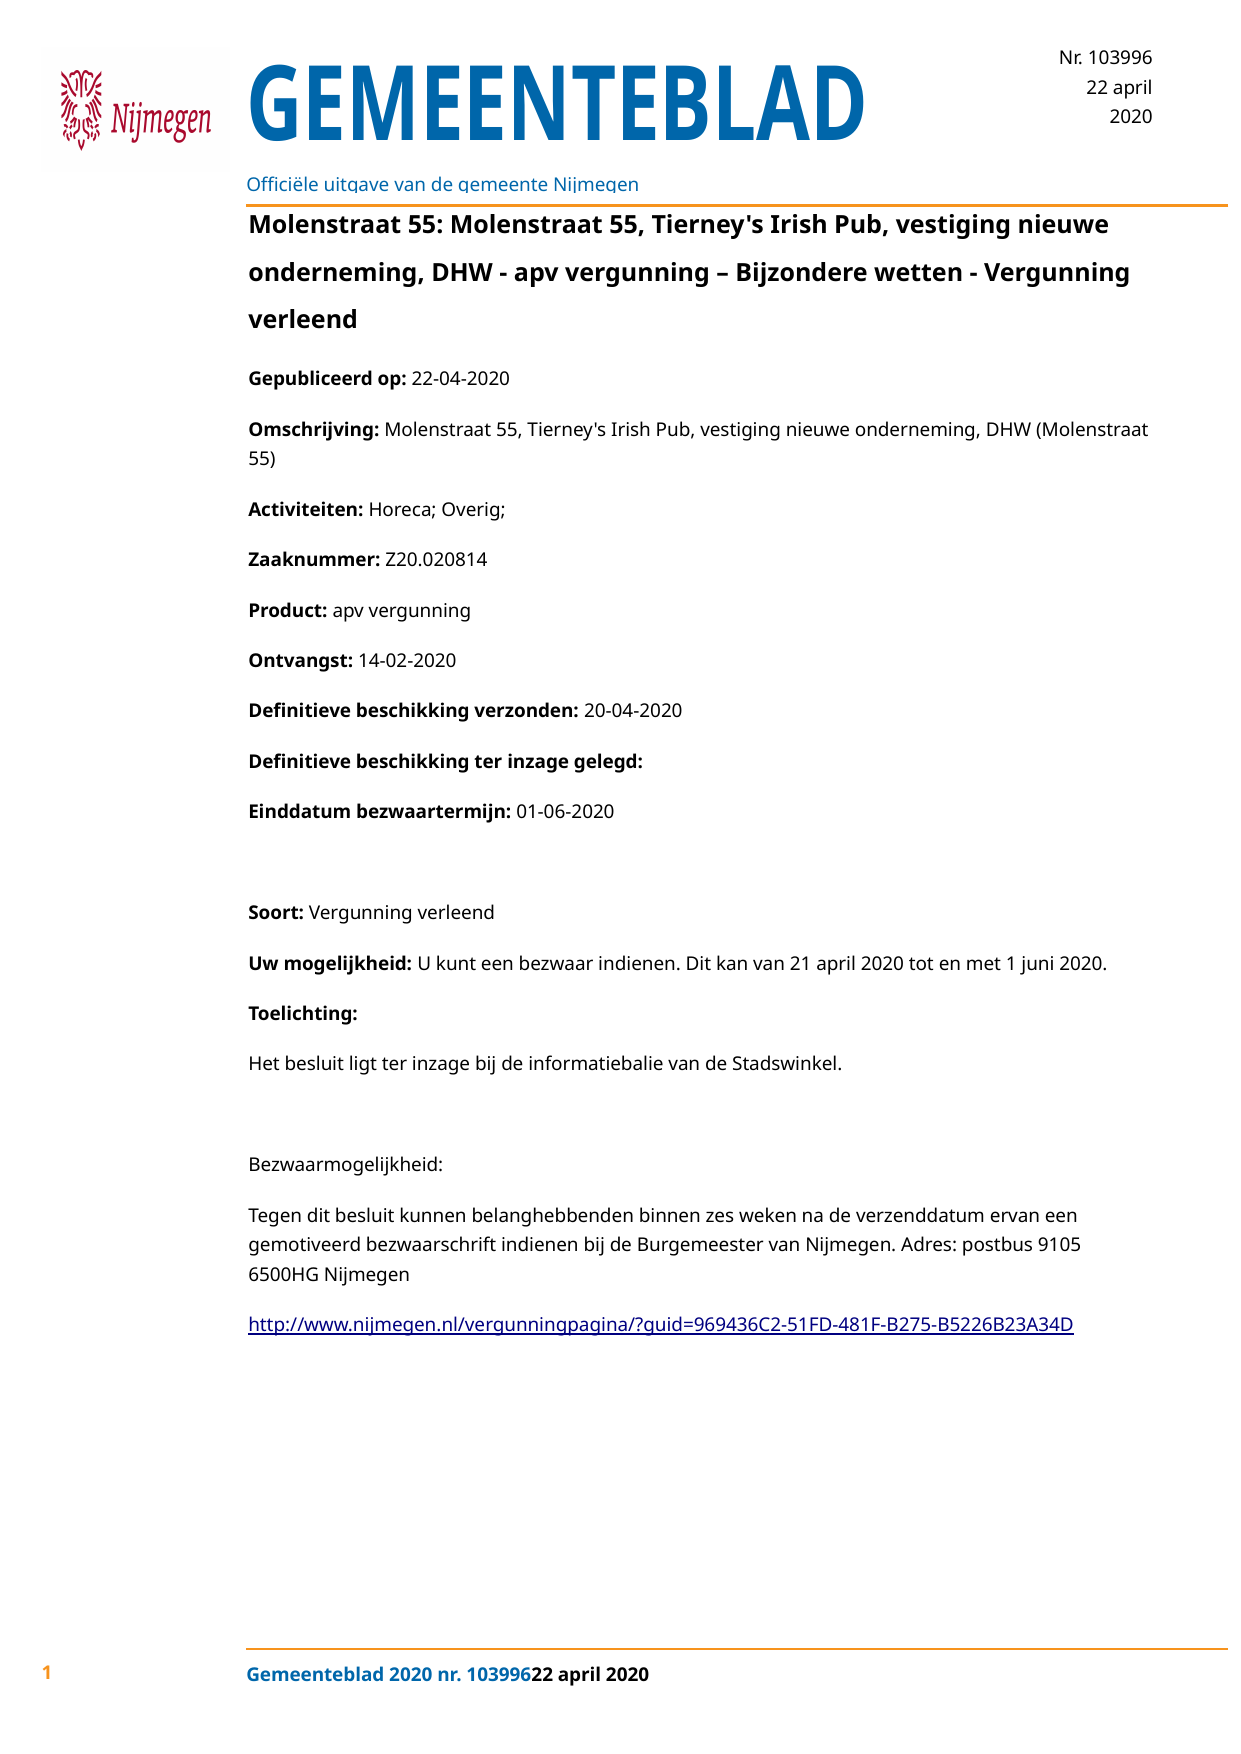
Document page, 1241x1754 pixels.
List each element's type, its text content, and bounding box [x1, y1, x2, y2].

text Product: apv vergunning [248, 597, 1152, 622]
text Activiteiten: Horeca; Overig; [248, 496, 1152, 522]
text Uw mogelijkheid: U kunt een bezwaar indienen. Dit kan van 21 april 2020 tot en met 1 juni 2020. [248, 950, 1152, 975]
text Gepubliceerd op: 22-04-2020 [248, 366, 1152, 391]
picture [41, 47, 231, 172]
text Definitieve beschikking ter inzage gelegd: [248, 748, 1152, 774]
text Tegen dit besluit kunnen belanghebbenden binnen zes weken na de verzenddatum ervan een gemotiveerd bezwaarschrift indienen bij de Burgemeester van Nijmegen. Adres: postbus 9105 6500HG Nijmegen [248, 1202, 1152, 1287]
text Bezwaarmogelijkheid: [248, 1151, 1152, 1177]
text http://www.nijmegen.nl/vergunningpagina/?guid=969436C2-51FD-481F-B275-B5226B23A34D [248, 1311, 1152, 1337]
text Omschrijving: Molenstraat 55, Tierney's Irish Pub, vestiging nieuwe onderneming, DHW (Molenstraat 55) [248, 416, 1152, 471]
text Het besluit ligt ter inzage bij de informatiebalie van de Stadswinkel. [248, 1051, 1152, 1076]
text Definitieve beschikking verzonden: 20-04-2020 [248, 698, 1152, 723]
text Einddatum bezwaartermijn: 01-06-2020 [248, 798, 1152, 824]
text Ontvangst: 14-02-2020 [248, 647, 1152, 673]
text Molenstraat 55: Molenstraat 55, Tierney's Irish Pub, vestiging nieuwe onderneming, DHW - apv vergunning – Bijzondere wetten - Vergunning verleend [248, 207, 1152, 336]
text Soort: Vergunning verleend [248, 899, 1152, 925]
text Zaaknummer: Z20.020814 [248, 546, 1152, 572]
text Toelichting: [248, 1000, 1152, 1026]
